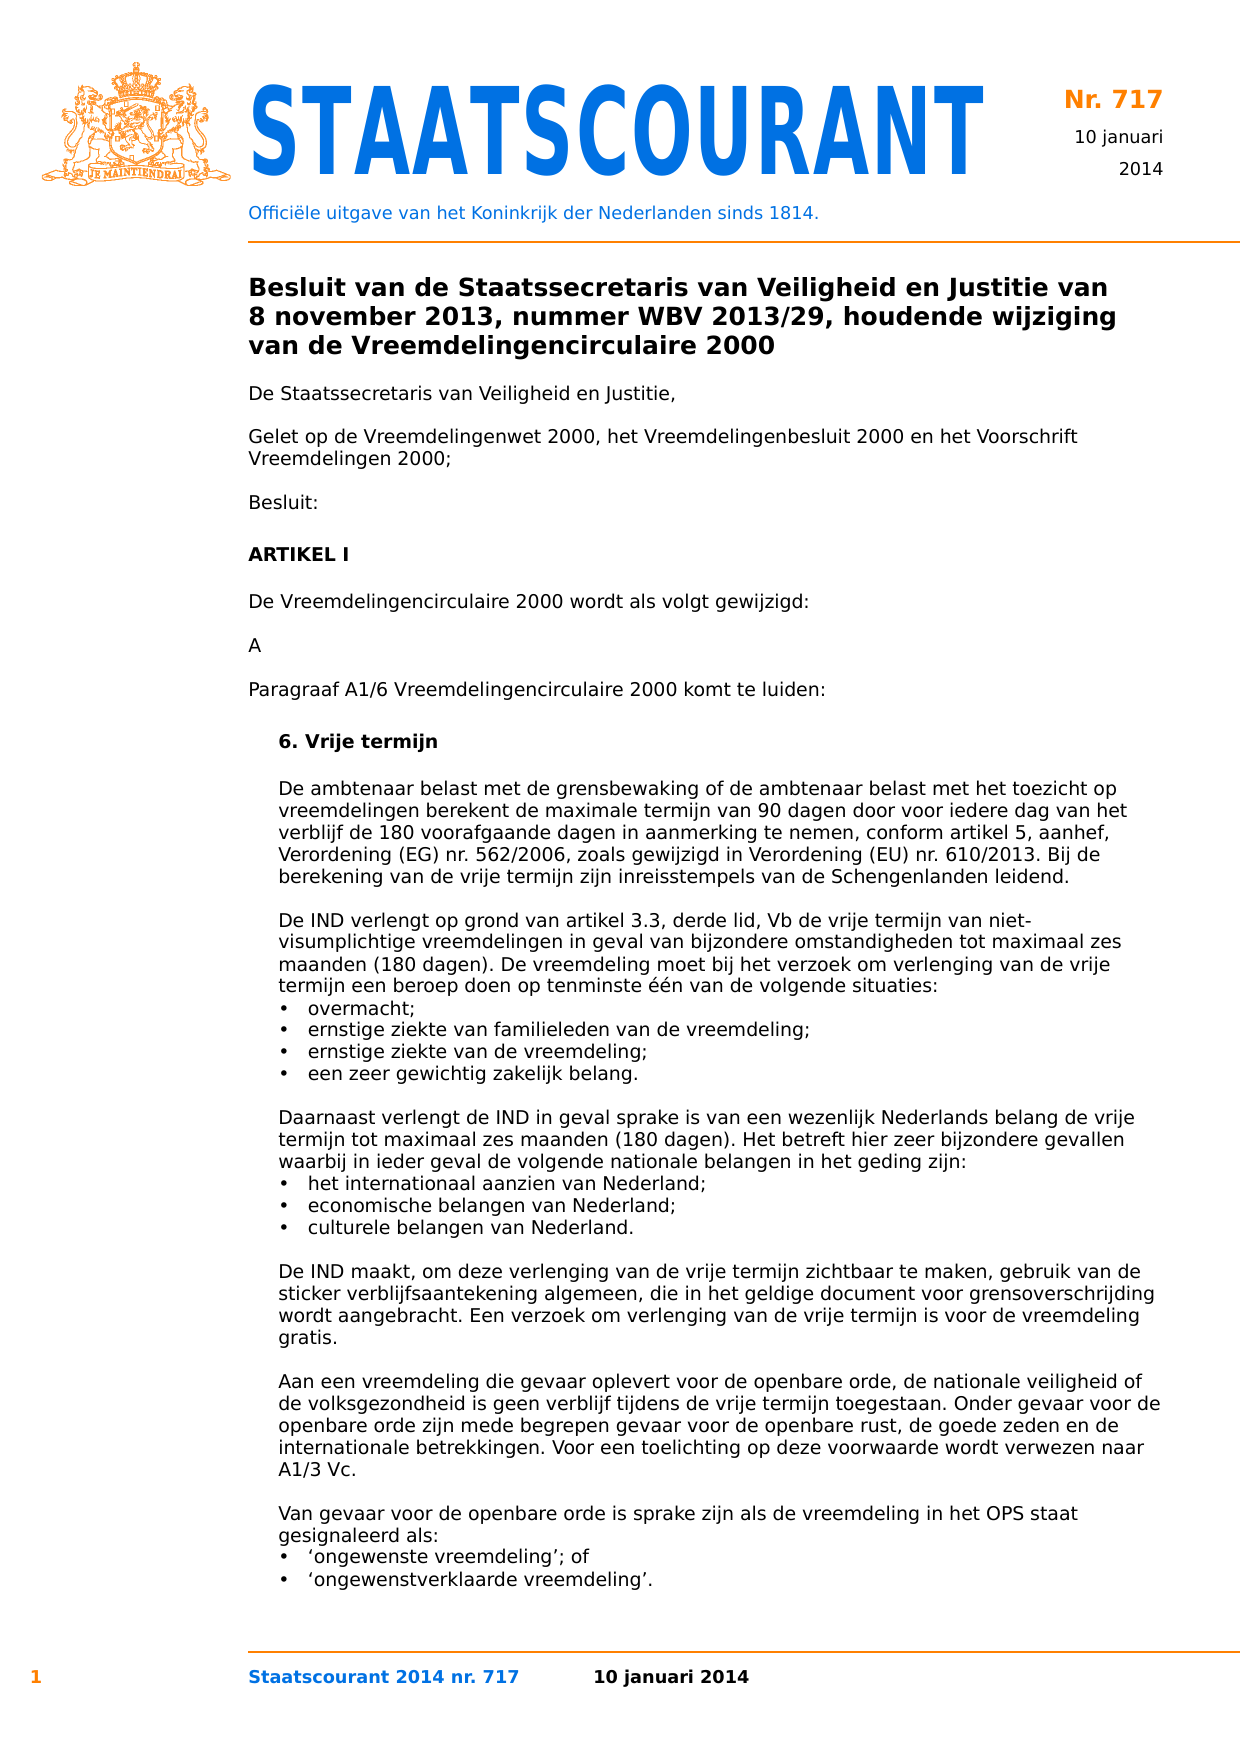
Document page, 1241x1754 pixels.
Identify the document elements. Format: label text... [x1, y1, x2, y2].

text • culturele belangen van Nederland. [278, 1217, 1163, 1239]
picture [41, 62, 231, 186]
subtitle Besluit van de Staatssecretaris van Veiligheid en Justitie van 8 november 2013, nummer WBV 2013/29, houdende wijziging van de Vreemdelingencirculaire 2000 [248, 273, 1163, 361]
text A [248, 635, 1163, 657]
text Van gevaar voor de openbare orde is sprake zijn als de vreemdeling in het OPS staat gesignaleerd als: [278, 1502, 1163, 1546]
table_header [25, 62, 248, 241]
table_cell 10 januari [998, 121, 1240, 153]
text • ‘ongewenste vreemdeling’; of [278, 1546, 1163, 1568]
text De IND maakt, om deze verlenging van de vrije termijn zichtbaar te maken, gebruik van de sticker verblijfsaantekening algemeen, die in het geldige document voor grensoverschrijding wordt aangebracht. Een verzoek om verlenging van de vrije termijn is voor de vreemdeling gratis. [278, 1261, 1163, 1349]
text • ernstige ziekte van de vreemdeling; [278, 1041, 1163, 1063]
table_cell 2014 [998, 153, 1240, 203]
text Besluit: [248, 492, 1163, 514]
text Gelet op de Vreemdelingenwet 2000, het Vreemdelingenbesluit 2000 en het Voorschrift Vreemdelingen 2000; [248, 426, 1163, 470]
text • economische belangen van Nederland; [278, 1195, 1163, 1217]
text De Vreemdelingencirculaire 2000 wordt als volgt gewijzigd: [248, 591, 1163, 613]
text Paragraaf A1/6 Vreemdelingencirculaire 2000 komt te luiden: [248, 679, 1163, 701]
table_cell Officiële uitgave van het Koninkrijk der Nederlanden sinds 1814. [248, 203, 1240, 241]
text De ambtenaar belast met de grensbewaking of de ambtenaar belast met het toezicht op vreemdelingen berekent de maximale termijn van 90 dagen door voor iedere dag van het verblijf de 180 voorafgaande dagen in aanmerking te nemen, conform artikel 5, aanhef, Verordening (EG) nr. 562/2006, zoals gewijzigd in Verordening (EU) nr. 610/2013. Bij de berekening van de vrije termijn zijn inreisstempels van de Schengenlanden leidend. [278, 778, 1163, 888]
text • het internationaal aanzien van Nederland; [278, 1173, 1163, 1195]
subtitle ARTIKEL I [248, 544, 1163, 566]
table_header Nr. 717 [998, 62, 1240, 121]
text • ‘ongewenstverklaarde vreemdeling’. [278, 1568, 1163, 1590]
table_header STAATSCOURANT [248, 62, 998, 203]
text • een zeer gewichtig zakelijk belang. [278, 1063, 1163, 1085]
text Daarnaast verlengt de IND in geval sprake is van een wezenlijk Nederlands belang de vrije termijn tot maximaal zes maanden (180 dagen). Het betreft hier zeer bijzondere gevallen waarbij in ieder geval de volgende nationale belangen in het geding zijn: [278, 1107, 1163, 1173]
text • ernstige ziekte van familieleden van de vreemdeling; [278, 1019, 1163, 1041]
text • overmacht; [278, 997, 1163, 1019]
subtitle 6. Vrije termijn [278, 731, 1163, 753]
text Aan een vreemdeling die gevaar oplevert voor de openbare orde, de nationale veiligheid of de volksgezondheid is geen verblijf tijdens de vrije termijn toegestaan. Onder gevaar voor de openbare orde zijn mede begrepen gevaar voor de openbare rust, de goede zeden en de internationale betrekkingen. Voor een toelichting op deze voorwaarde wordt verwezen naar A1/3 Vc. [278, 1371, 1163, 1481]
text De IND verlengt op grond van artikel 3.3, derde lid, Vb de vrije termijn van niet-visumplichtige vreemdelingen in geval van bijzondere omstandigheden tot maximaal zes maanden (180 dagen). De vreemdeling moet bij het verzoek om verlenging van de vrije termijn een beroep doen op tenminste één van de volgende situaties: [278, 909, 1163, 997]
text De Staatssecretaris van Veiligheid en Justitie, [248, 382, 1163, 404]
